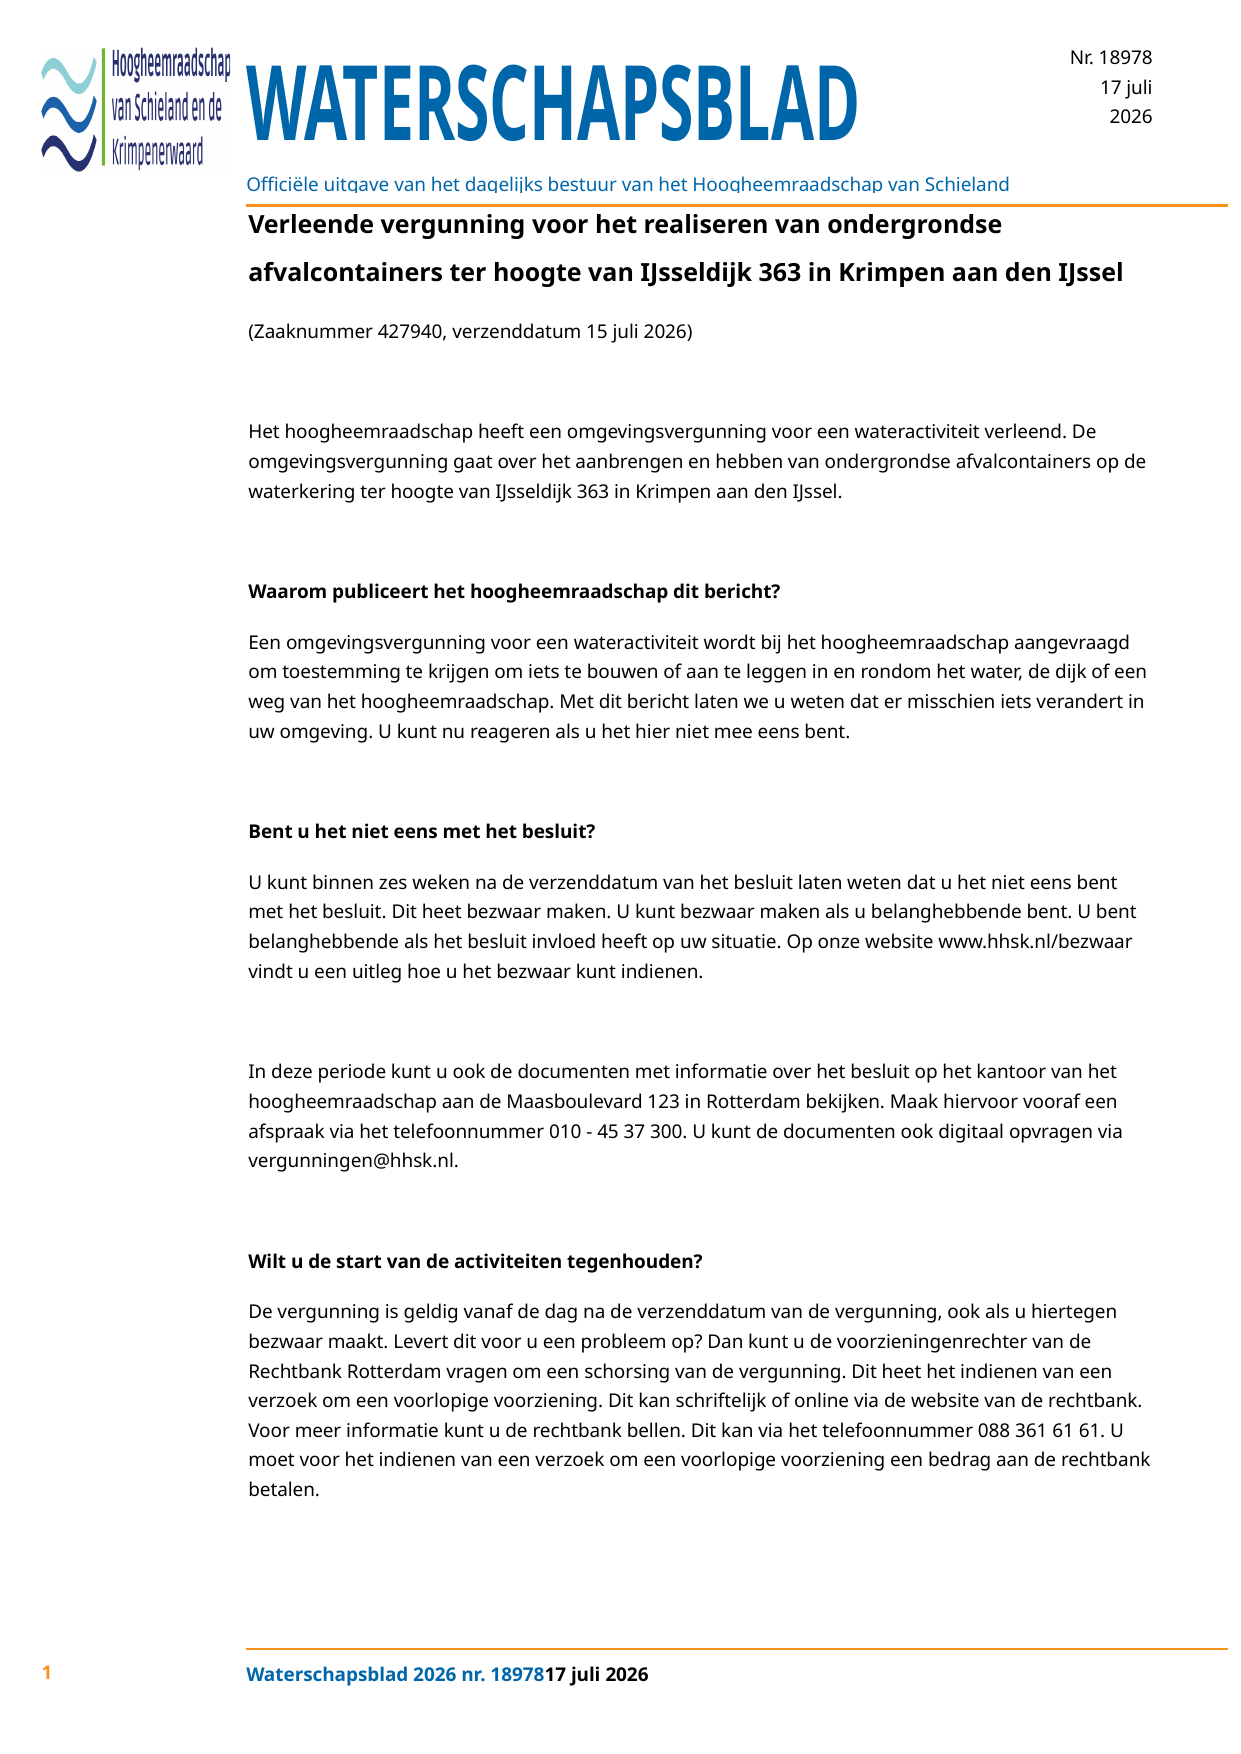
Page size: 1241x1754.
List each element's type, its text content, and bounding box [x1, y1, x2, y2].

text Wilt u de start van de activiteiten tegenhouden? [248, 1248, 1152, 1274]
text Waarom publiceert het hoogheemraadschap dit bericht? [248, 579, 1152, 604]
text Verleende vergunning voor het realiseren van ondergrondse afvalcontainers ter hoogte van IJsseldijk 363 in Krimpen aan den IJssel [248, 207, 1152, 288]
text Bent u het niet eens met het besluit? [248, 819, 1152, 844]
text (Zaaknummer 427940, verzenddatum 15 juli 2026) [248, 318, 1152, 344]
text Het hoogheemraadschap heeft een omgevingsvergunning voor een wateractiviteit verleend. De omgevingsvergunning gaat over het aanbrengen en hebben van ondergrondse afvalcontainers op de waterkering ter hoogte van IJsseldijk 363 in Krimpen aan den IJssel. [248, 419, 1152, 504]
picture [41, 47, 231, 172]
text De vergunning is geldig vanaf de dag na de verzenddatum van de vergunning, ook als u hiertegen bezwaar maakt. Levert dit voor u een probleem op? Dan kunt u de voorzieningenrechter van de Rechtbank Rotterdam vragen om een schorsing van de vergunning. Dit heet het indienen van een verzoek om een voorlopige voorziening. Dit kan schriftelijk of online via de website van de rechtbank. Voor meer informatie kunt u de rechtbank bellen. Dit kan via het telefoonnummer 088 361 61 61. U moet voor het indienen van een verzoek om een voorlopige voorziening een bedrag aan de rechtbank betalen. [248, 1299, 1152, 1502]
text Een omgevingsvergunning voor een wateractiviteit wordt bij het hoogheemraadschap aangevraagd om toestemming te krijgen om iets te bouwen of aan te leggen in en rondom het water, de dijk of een weg van het hoogheemraadschap. Met dit bericht laten we u weten dat er misschien iets verandert in uw omgeving. U kunt nu reageren als u het hier niet mee eens bent. [248, 629, 1152, 744]
text U kunt binnen zes weken na de verzenddatum van het besluit laten weten dat u het niet eens bent met het besluit. Dit heet bezwaar maken. U kunt bezwaar maken als u belanghebbende bent. U bent belanghebbende als het besluit invloed heeft op uw situatie. Op onze website www.hhsk.nl/bezwaar vindt u een uitleg hoe u het bezwaar kunt indienen. [248, 869, 1152, 984]
text In deze periode kunt u ook de documenten met informatie over het besluit op het kantoor van het hoogheemraadschap aan de Maasboulevard 123 in Rotterdam bekijken. Maak hiervoor vooraf een afspraak via het telefoonnummer 010 - 45 37 300. U kunt de documenten ook digitaal opvragen via vergunningen@hhsk.nl. [248, 1059, 1152, 1173]
